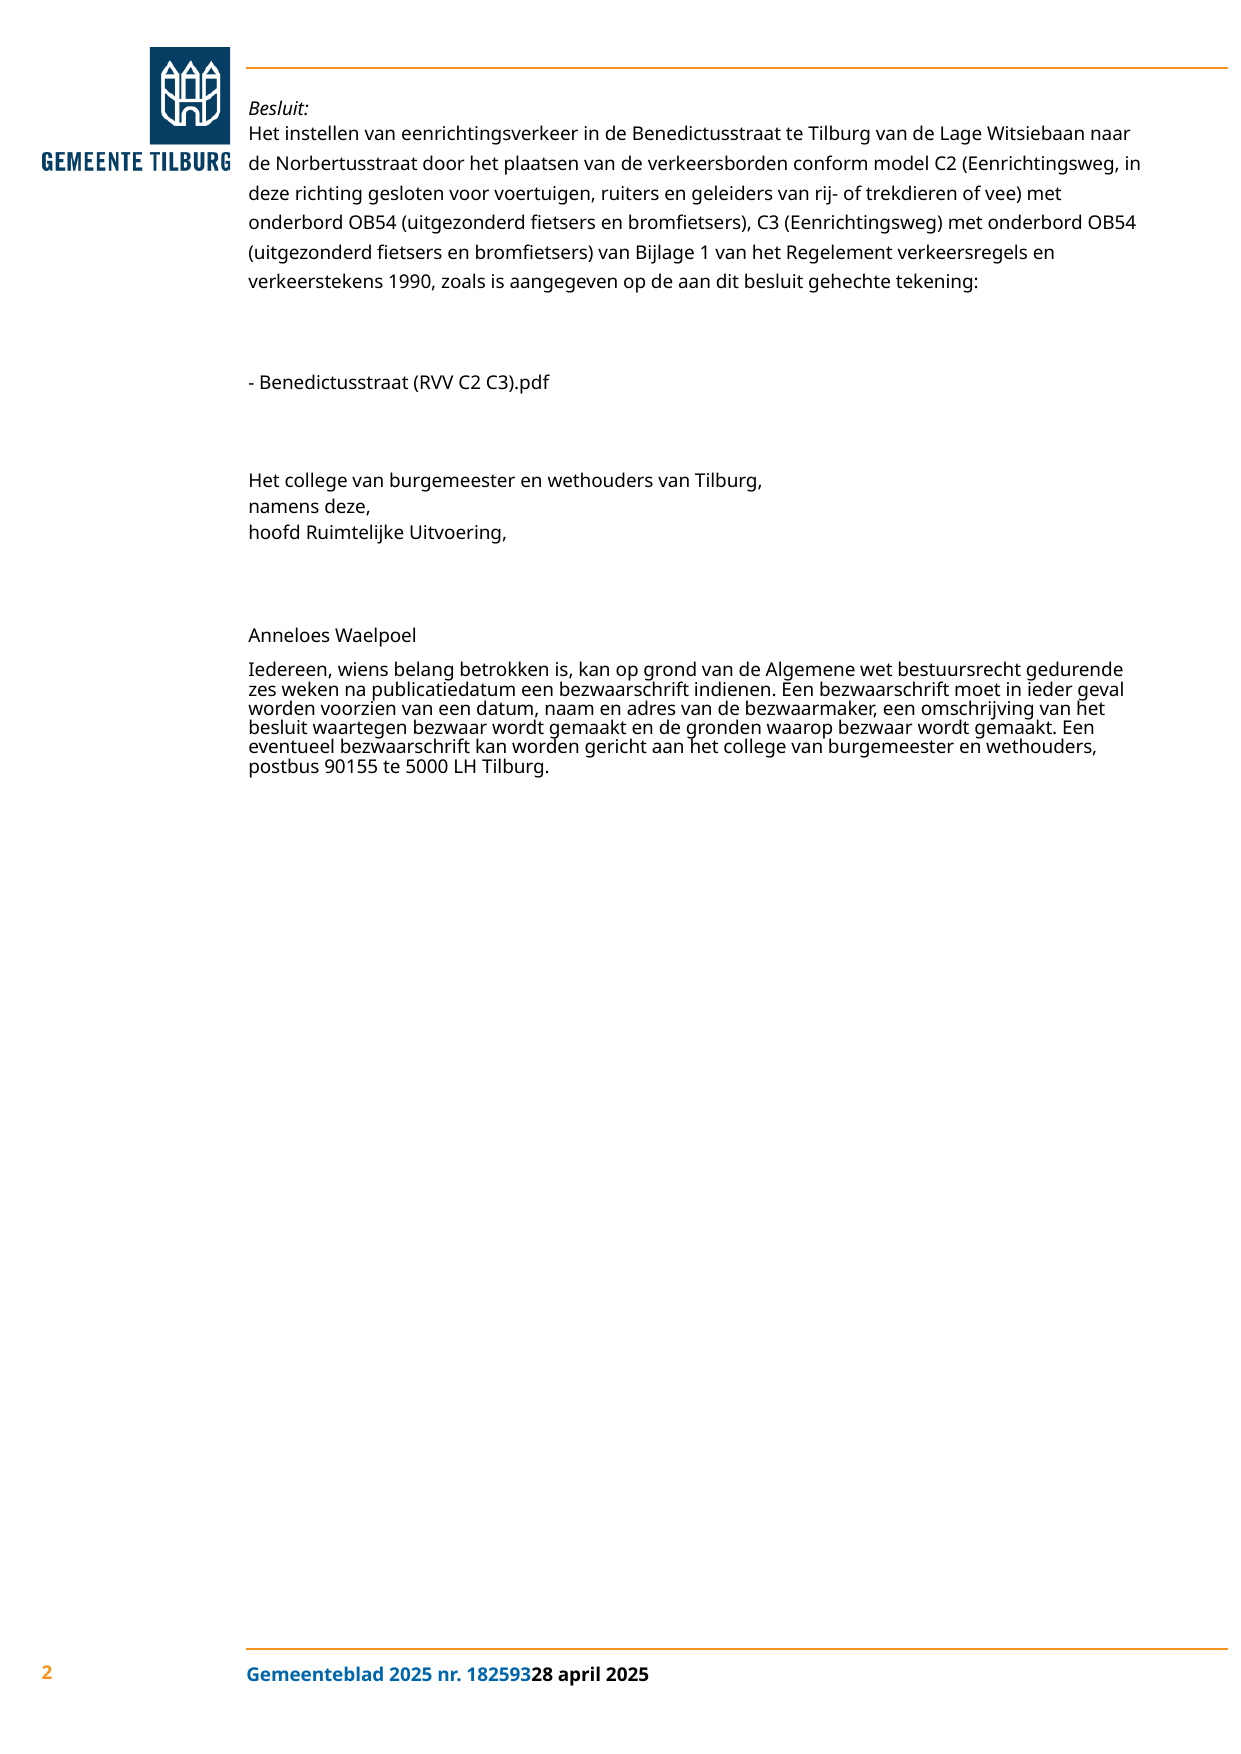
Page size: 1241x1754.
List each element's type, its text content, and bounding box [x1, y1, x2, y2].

picture [41, 47, 231, 172]
text namens deze, [248, 493, 1152, 519]
text hoofd Ruimtelijke Uitvoering, [248, 519, 1152, 545]
text Iedereen, wiens belang betrokken is, kan op grond van de Algemene wet bestuursrecht gedurende zes weken na publicatiedatum een bezwaarschrift indienen. Een bezwaarschrift moet in ieder geval worden voorzien van een datum, naam en adres van de bezwaarmaker, een omschrijving van het besluit waartegen bezwaar wordt gemaakt en de gronden waarop bezwaar wordt gemaakt. Een eventueel bezwaarschrift kan worden gericht aan het college van burgemeester en wethouders, postbus 90155 te 5000 LH Tilburg. [248, 661, 1152, 777]
text - Benedictusstraat (RVV C2 C3).pdf [248, 369, 1152, 395]
text Besluit: [248, 95, 1152, 121]
text Anneloes Waelpoel [248, 622, 1152, 648]
text Het instellen van eenrichtingsverkeer in de Benedictusstraat te Tilburg van de Lage Witsiebaan naar de Norbertusstraat door het plaatsen van de verkeersborden conform model C2 (Eenrichtingsweg, in deze richting gesloten voor voertuigen, ruiters en geleiders van rij- of trekdieren of vee) met onderbord OB54 (uitgezonderd fietsers en bromfietsers), C3 (Eenrichtingsweg) met onderbord OB54 (uitgezonderd fietsers en bromfietsers) van Bijlage 1 van het Regelement verkeersregels en verkeerstekens 1990, zoals is aangegeven op de aan dit besluit gehechte tekening: [248, 121, 1152, 294]
text Het college van burgemeester en wethouders van Tilburg, [248, 467, 1152, 493]
